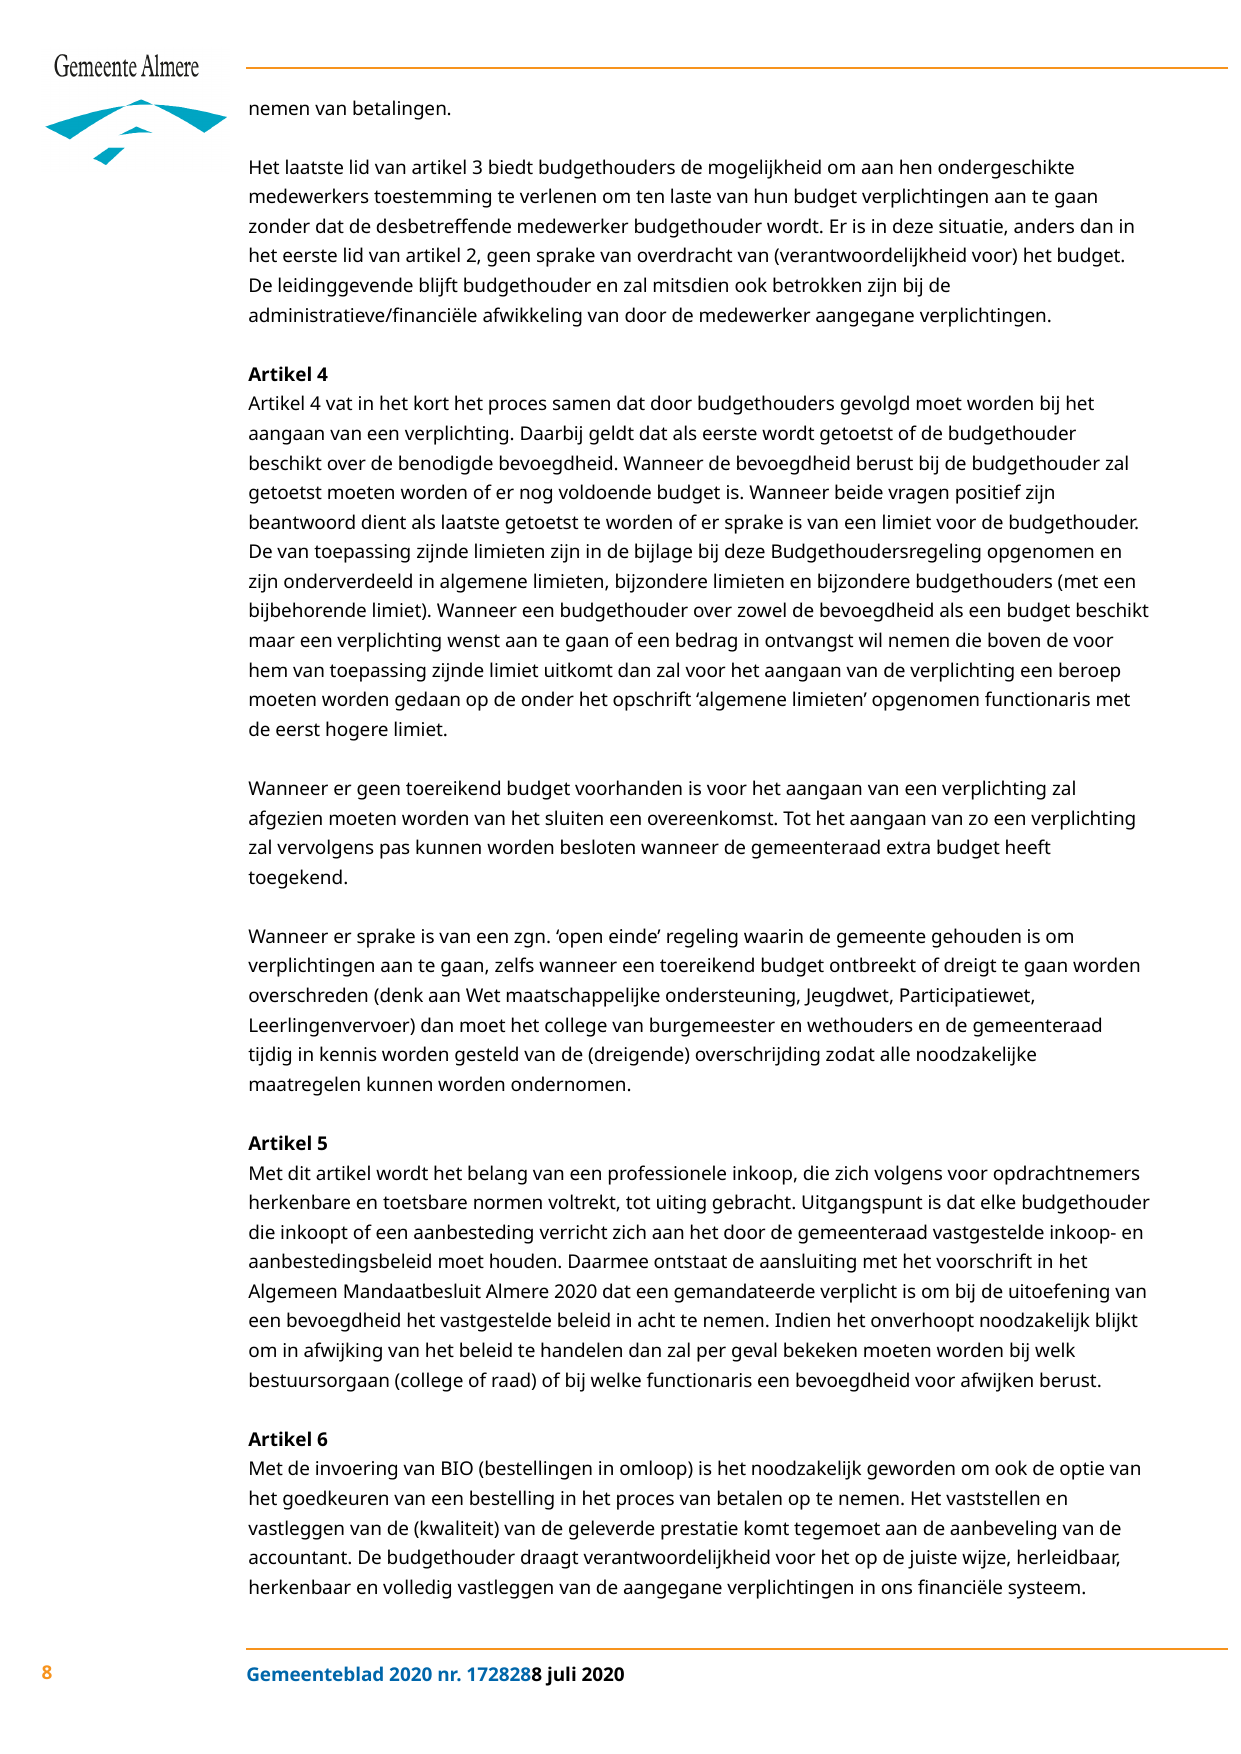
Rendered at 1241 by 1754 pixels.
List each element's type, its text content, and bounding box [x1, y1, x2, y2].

text Wanneer er sprake is van een zgn. ‘open einde’ regeling waarin de gemeente gehouden is om verplichtingen aan te gaan, zelfs wanneer een toereikend budget ontbreekt of dreigt te gaan worden overschreden (denk aan Wet maatschappelijke ondersteuning, Jeugdwet, Participatiewet, Leerlingenvervoer) dan moet het college van burgemeester en wethouders en de gemeenteraad tijdig in kennis worden gesteld van de (dreigende) overschrijding zodat alle noodzakelijke maatregelen kunnen worden ondernomen. [248, 923, 1152, 1097]
text Artikel 4 vat in het kort het proces samen dat door budgethouders gevolgd moet worden bij het aangaan van een verplichting. Daarbij geldt dat als eerste wordt getoetst of de budgethouder beschikt over de benodigde bevoegdheid. Wanneer de bevoegdheid berust bij de budgethouder zal getoetst moeten worden of er nog voldoende budget is. Wanneer beide vragen positief zijn beantwoord dient als laatste getoetst te worden of er sprake is van een limiet voor de budgethouder. De van toepassing zijnde limieten zijn in de bijlage bij deze Budgethoudersregeling opgenomen en zijn onderverdeeld in algemene limieten, bijzondere limieten en bijzondere budgethouders (met een bijbehorende limiet). Wanneer een budgethouder over zowel de bevoegdheid als een budget beschikt maar een verplichting wenst aan te gaan of een bedrag in ontvangst wil nemen die boven de voor hem van toepassing zijnde limiet uitkomt dan zal voor het aangaan van de verplichting een beroep moeten worden gedaan op de onder het opschrift ‘algemene limieten’ opgenomen functionaris met de eerst hogere limiet. [248, 391, 1152, 742]
text Met dit artikel wordt het belang van een professionele inkoop, die zich volgens voor opdrachtnemers herkenbare en toetsbare normen voltrekt, tot uiting gebracht. Uitgangspunt is dat elke budgethouder die inkoopt of een aanbesteding verricht zich aan het door de gemeenteraad vastgestelde inkoop- en aanbestedingsbeleid moet houden. Daarmee ontstaat de aansluiting met het voorschrift in het Algemeen Mandaatbesluit Almere 2020 dat een gemandateerde verplicht is om bij de uitoefening van een bevoegdheid het vastgestelde beleid in acht te nemen. Indien het onverhoopt noodzakelijk blijkt om in afwijking van het beleid te handelen dan zal per geval bekeken moeten worden bij welk bestuursorgaan (college of raad) of bij welke functionaris een bevoegdheid voor afwijken berust. [248, 1160, 1152, 1393]
text nemen van betalingen. [248, 95, 1152, 121]
picture [41, 47, 231, 172]
text Artikel 4 [248, 361, 1152, 387]
text Het laatste lid van artikel 3 biedt budgethouders de mogelijkheid om aan hen ondergeschikte medewerkers toestemming te verlenen om ten laste van hun budget verplichtingen aan te gaan zonder dat de desbetreffende medewerker budgethouder wordt. Er is in deze situatie, anders dan in het eerste lid van artikel 2, geen sprake van overdracht van (verantwoordelijkheid voor) het budget. De leidinggevende blijft budgethouder en zal mitsdien ook betrokken zijn bij de administratieve/financiële afwikkeling van door de medewerker aangegane verplichtingen. [248, 154, 1152, 328]
text Met de invoering van BIO (bestellingen in omloop) is het noodzakelijk geworden om ook de optie van het goedkeuren van een bestelling in het proces van betalen op te nemen. Het vaststellen en vastleggen van de (kwaliteit) van de geleverde prestatie komt tegemoet aan de aanbeveling van de accountant. De budgethouder draagt verantwoordelijkheid voor het op de juiste wijze, herleidbaar, herkenbaar en volledig vastleggen van de aangegane verplichtingen in ons financiële systeem. [248, 1456, 1152, 1600]
text Wanneer er geen toereikend budget voorhanden is voor het aangaan van een verplichting zal afgezien moeten worden van het sluiten een overeenkomst. Tot het aangaan van zo een verplichting zal vervolgens pas kunnen worden besloten wanneer de gemeenteraad extra budget heeft toegekend. [248, 775, 1152, 890]
text Artikel 5 [248, 1130, 1152, 1156]
text Artikel 6 [248, 1426, 1152, 1452]
